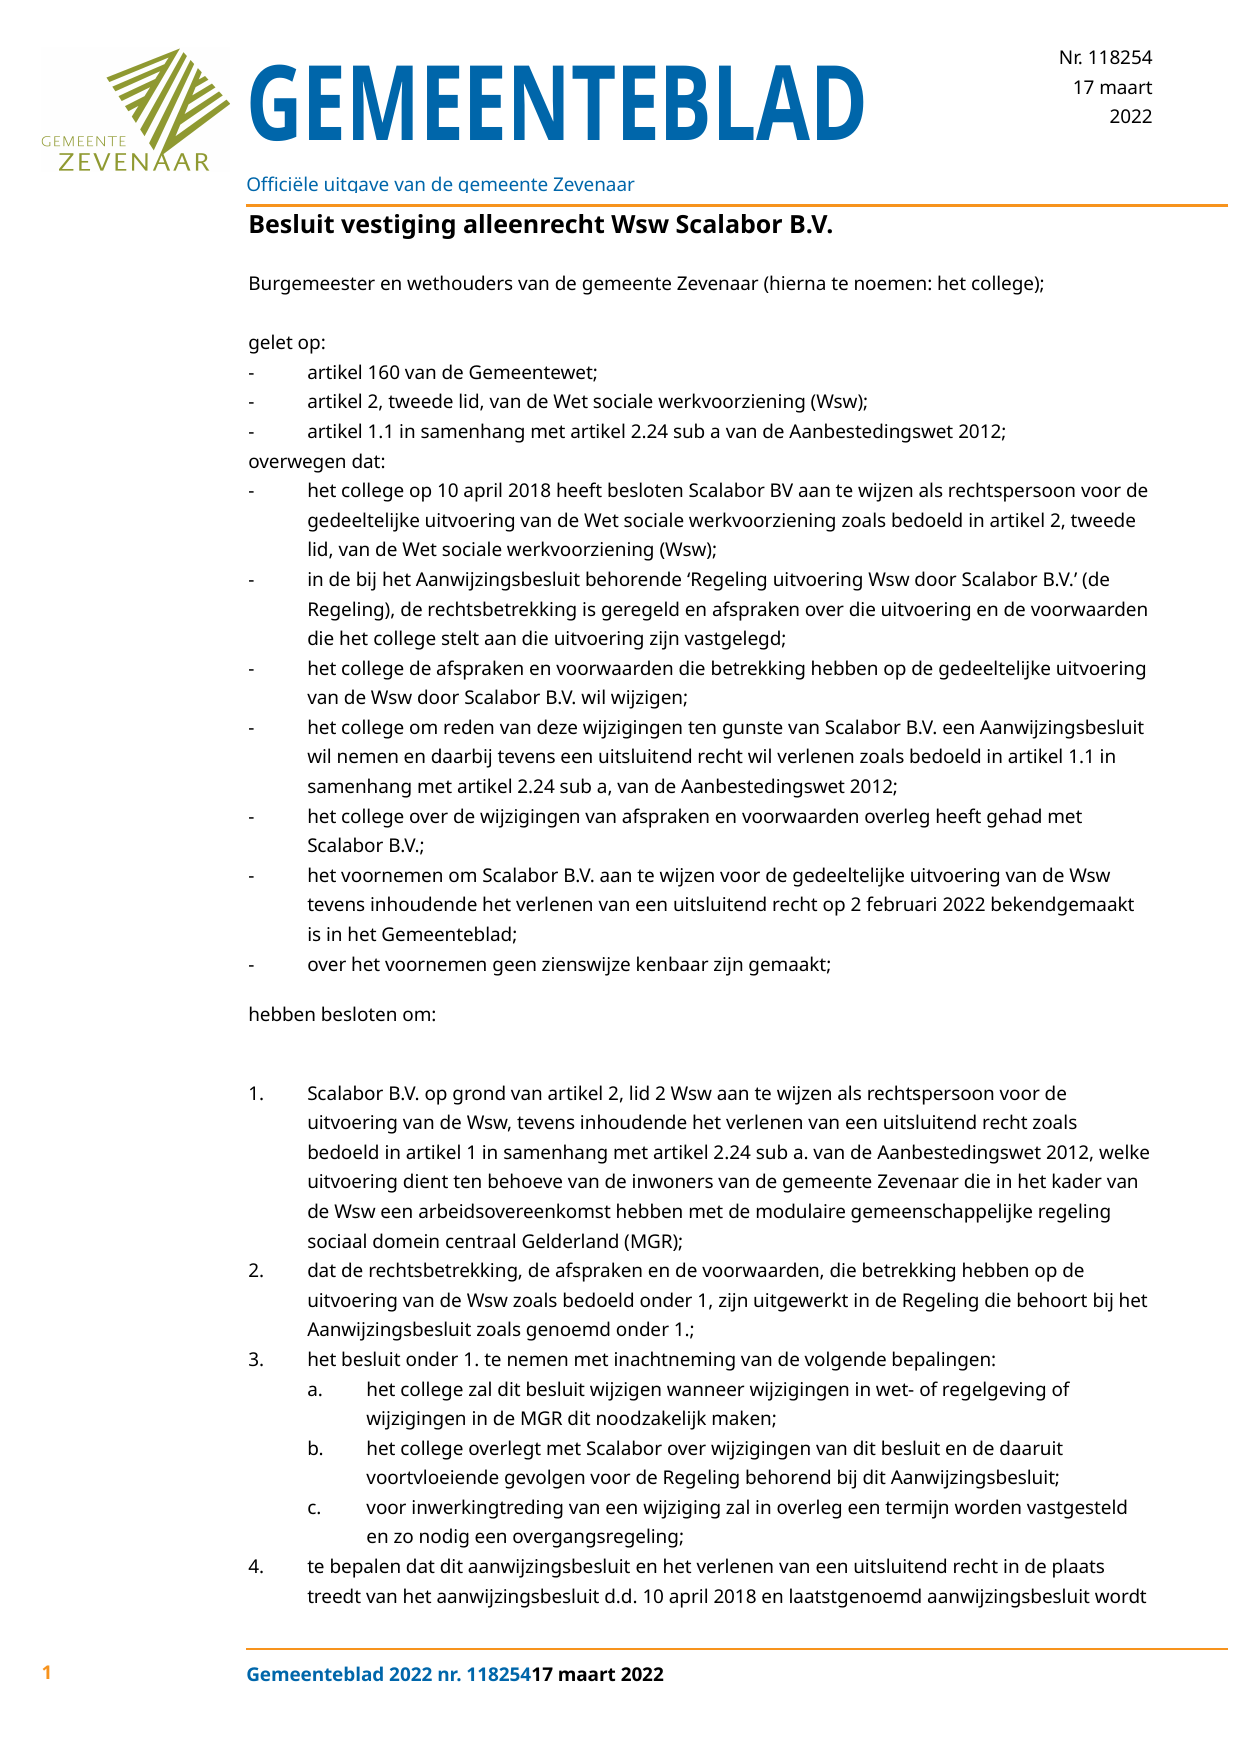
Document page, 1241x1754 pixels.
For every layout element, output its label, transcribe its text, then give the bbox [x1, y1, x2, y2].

text Besluit vestiging alleenrecht Wsw Scalabor B.V. [248, 207, 1152, 241]
text Burgemeester en wethouders van de gemeente Zevenaar (hierna te noemen: het college); [248, 270, 1152, 296]
list het college zal dit besluit wijzigen wanneer wijzigingen in wet- of regelgeving of wijzigingen in de MGR dit noodzakelijk maken; [307, 1376, 1152, 1431]
text gelet op: [248, 329, 1152, 355]
list artikel 160 van de Gemeentewet; [248, 359, 1152, 385]
list het college de afspraken en voorwaarden die betrekking hebben op de gedeeltelijke uitvoering van de Wsw door Scalabor B.V. wil wijzigen; [248, 655, 1152, 710]
list het college om reden van deze wijzigingen ten gunste van Scalabor B.V. een Aanwijzingsbesluit wil nemen en daarbij tevens een uitsluitend recht wil verlenen zoals bedoeld in artikel 1.1 in samenhang met artikel 2.24 sub a, van de Aanbestedingswet 2012; [248, 714, 1152, 799]
list Scalabor B.V. op grond van artikel 2, lid 2 Wsw aan te wijzen als rechtspersoon voor de uitvoering van de Wsw, tevens inhoudende het verlenen van een uitsluitend recht zoals bedoeld in artikel 1 in samenhang met artikel 2.24 sub a. van de Aanbestedingswet 2012, welke uitvoering dient ten behoeve van de inwoners van de gemeente Zevenaar die in het kader van de Wsw een arbeidsovereenkomst hebben met de modulaire gemeenschappelijke regeling sociaal domein centraal Gelderland (MGR); [248, 1080, 1152, 1253]
list het college op 10 april 2018 heeft besloten Scalabor BV aan te wijzen als rechtspersoon voor de gedeeltelijke uitvoering van de Wet sociale werkvoorziening zoals bedoeld in artikel 2, tweede lid, van de Wet sociale werkvoorziening (Wsw); [248, 477, 1152, 562]
list over het voornemen geen zienswijze kenbaar zijn gemaakt; [248, 951, 1152, 976]
list artikel 1.1 in samenhang met artikel 2.24 sub a van de Aanbestedingswet 2012; [248, 418, 1152, 444]
text hebben besloten om: [248, 1001, 1152, 1027]
list te bepalen dat dit aanwijzingsbesluit en het verlenen van een uitsluitend recht in de plaats treedt van het aanwijzingsbesluit d.d. 10 april 2018 en laatstgenoemd aanwijzingsbesluit wordt [248, 1553, 1152, 1608]
list het besluit onder 1. te nemen met inachtneming van de volgende bepalingen: [248, 1346, 1152, 1372]
list artikel 2, tweede lid, van de Wet sociale werkvoorziening (Wsw); [248, 389, 1152, 414]
picture [41, 47, 231, 172]
list het college over de wijzigingen van afspraken en voorwaarden overleg heeft gehad met Scalabor B.V.; [248, 803, 1152, 858]
list het voornemen om Scalabor B.V. aan te wijzen voor de gedeeltelijke uitvoering van de Wsw tevens inhoudende het verlenen van een uitsluitend recht op 2 februari 2022 bekendgemaakt is in het Gemeenteblad; [248, 862, 1152, 947]
text overwegen dat: [248, 448, 1152, 473]
list dat de rechtsbetrekking, de afspraken en de voorwaarden, die betrekking hebben op de uitvoering van de Wsw zoals bedoeld onder 1, zijn uitgewerkt in de Regeling die behoort bij het Aanwijzingsbesluit zoals genoemd onder 1.; [248, 1257, 1152, 1342]
list het college overlegt met Scalabor over wijzigingen van dit besluit en de daaruit voortvloeiende gevolgen voor de Regeling behorend bij dit Aanwijzingsbesluit; [307, 1435, 1152, 1490]
list voor inwerkingtreding van een wijziging zal in overleg een termijn worden vastgesteld en zo nodig een overgangsregeling; [307, 1494, 1152, 1549]
list in de bij het Aanwijzingsbesluit behorende ‘Regeling uitvoering Wsw door Scalabor B.V.’ (de Regeling), de rechtsbetrekking is geregeld en afspraken over die uitvoering en de voorwaarden die het college stelt aan die uitvoering zijn vastgelegd; [248, 566, 1152, 651]
